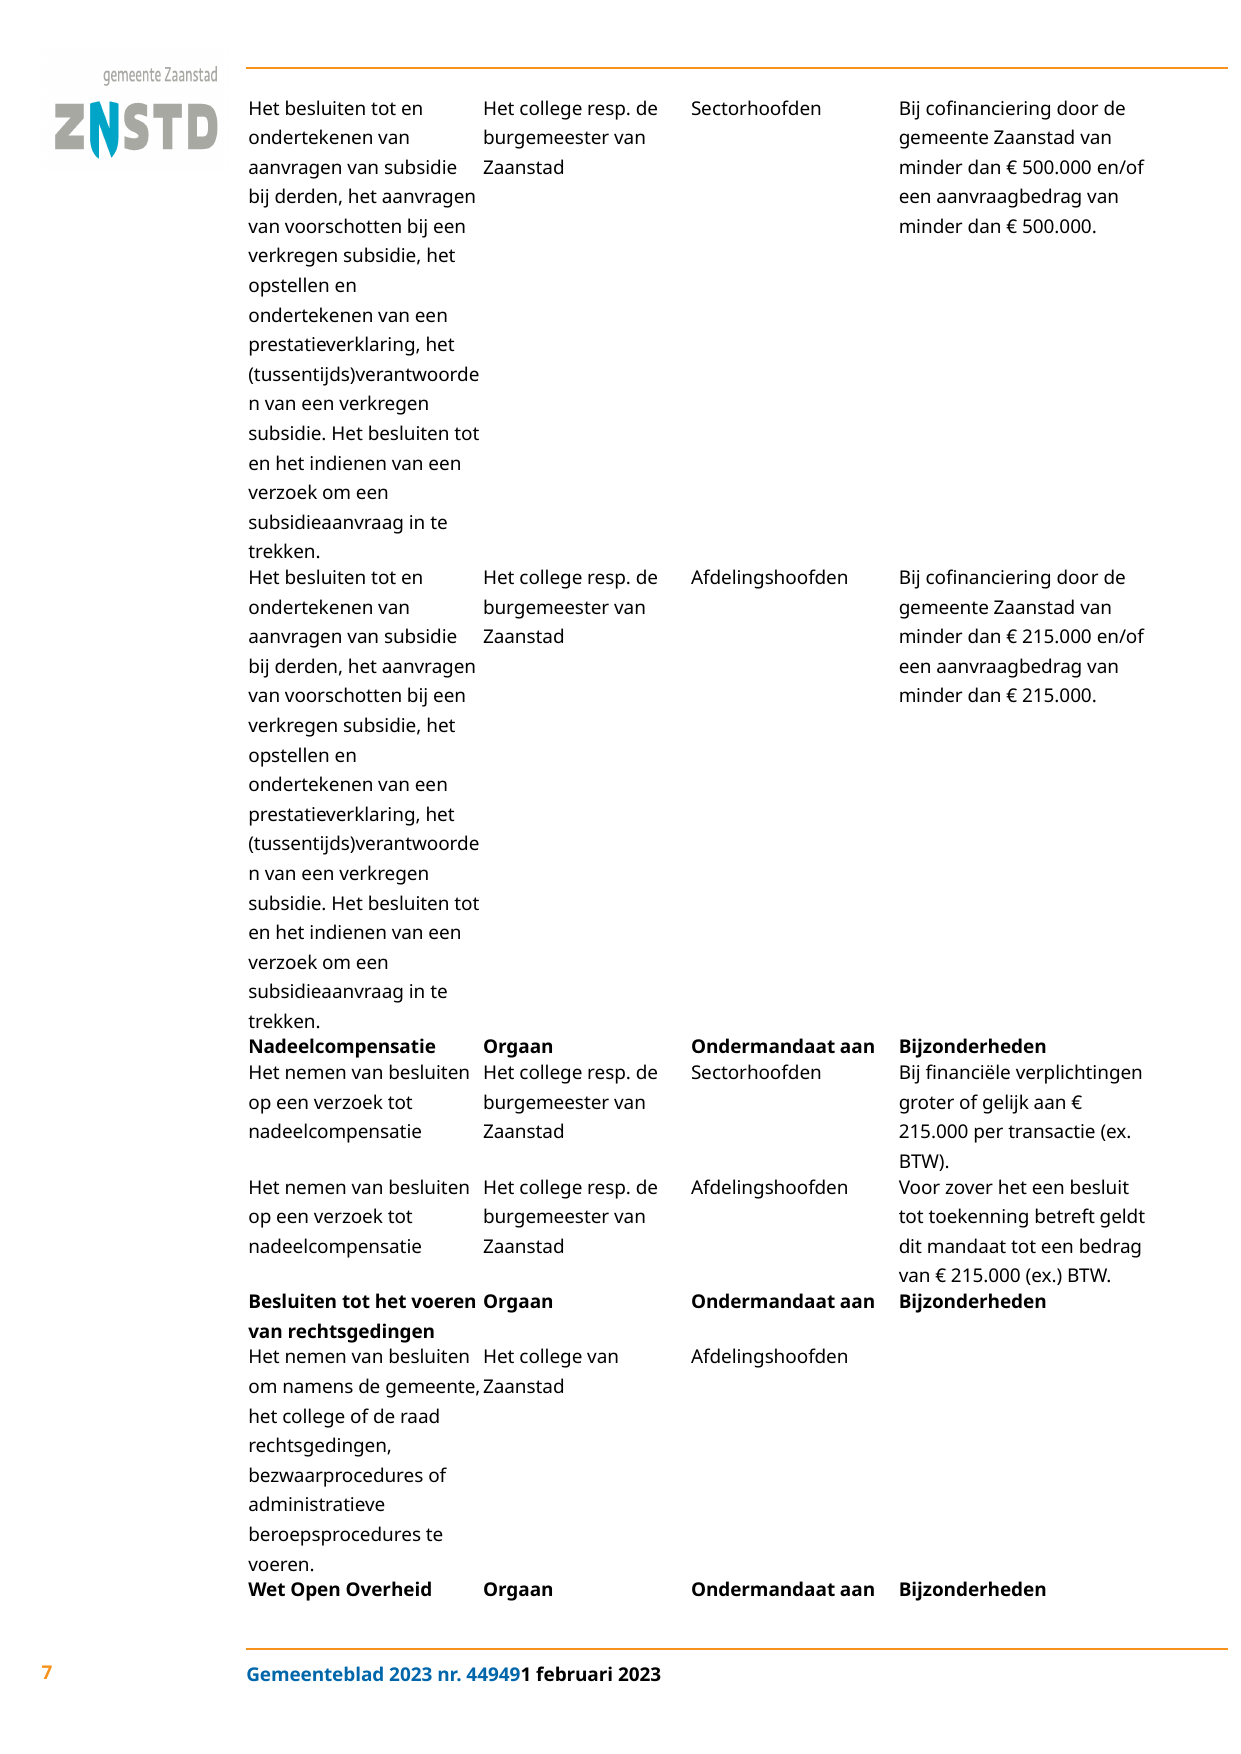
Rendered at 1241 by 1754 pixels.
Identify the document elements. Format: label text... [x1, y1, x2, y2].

table_cell Bij cofinanciering door de gemeente Zaanstad van minder dan € 215.000 en/of een aanvraagbedrag van minder dan € 215.000. [899, 564, 1152, 1034]
table_cell Orgaan [483, 1034, 691, 1059]
table_cell Afdelingshoofden [691, 1174, 898, 1288]
table_cell Het college resp. de burgemeester van Zaanstad [483, 95, 691, 564]
table_cell Voor zover het een besluit tot toekenning betreft geldt dit mandaat tot een bedrag van € 215.000 (ex.) BTW. [899, 1174, 1152, 1288]
table_cell Het college resp. de burgemeester van Zaanstad [483, 1060, 691, 1174]
table_cell Bij cofinanciering door de gemeente Zaanstad van minder dan € 500.000 en/of een aanvraagbedrag van minder dan € 500.000. [899, 95, 1152, 564]
table_cell Het besluiten tot en ondertekenen van aanvragen van subsidie bij derden, het aanvragen van voorschotten bij een verkregen subsidie, het opstellen en ondertekenen van een prestatieverklaring, het (tussentijds)verantwoorden van een verkregen subsidie. Het besluiten tot en het indienen van een verzoek om een subsidieaanvraag in te trekken. [248, 564, 483, 1034]
table_cell Sectorhoofden [691, 95, 898, 564]
table_cell Nadeelcompensatie [248, 1034, 483, 1059]
table_cell Bij financiële verplichtingen groter of gelijk aan € 215.000 per transactie (ex. BTW). [899, 1060, 1152, 1174]
table_cell Afdelingshoofden [691, 564, 898, 1034]
table_cell Het nemen van besluiten op een verzoek tot nadeelcompensatie [248, 1174, 483, 1288]
table_cell Het nemen van besluiten op een verzoek tot nadeelcompensatie [248, 1060, 483, 1174]
table_cell Bijzonderheden [899, 1289, 1152, 1344]
table_cell Afdelingshoofden [691, 1344, 898, 1577]
table_cell Ondermandaat aan [691, 1034, 898, 1059]
table_cell Het college van Zaanstad [483, 1344, 691, 1577]
table_cell Het besluiten tot en ondertekenen van aanvragen van subsidie bij derden, het aanvragen van voorschotten bij een verkregen subsidie, het opstellen en ondertekenen van een prestatieverklaring, het (tussentijds)verantwoorden van een verkregen subsidie. Het besluiten tot en het indienen van een verzoek om een subsidieaanvraag in te trekken. [248, 95, 483, 564]
table_cell Het nemen van besluiten om namens de gemeente, het college of de raad rechtsgedingen, bezwaarprocedures of administratieve beroepsprocedures te voeren. [248, 1344, 483, 1577]
table_cell Bijzonderheden [899, 1577, 1152, 1602]
table_cell Wet Open Overheid [248, 1577, 483, 1602]
table_cell Ondermandaat aan [691, 1289, 898, 1344]
table_cell Het college resp. de burgemeester van Zaanstad [483, 564, 691, 1034]
table_cell Ondermandaat aan [691, 1577, 898, 1602]
picture [41, 47, 231, 172]
table_cell Het college resp. de burgemeester van Zaanstad [483, 1174, 691, 1288]
table_cell Orgaan [483, 1289, 691, 1344]
table_cell Sectorhoofden [691, 1060, 898, 1174]
table_cell Orgaan [483, 1577, 691, 1602]
table_cell Besluiten tot het voeren van rechtsgedingen [248, 1289, 483, 1344]
table_cell [899, 1344, 1152, 1577]
table_cell Bijzonderheden [899, 1034, 1152, 1059]
